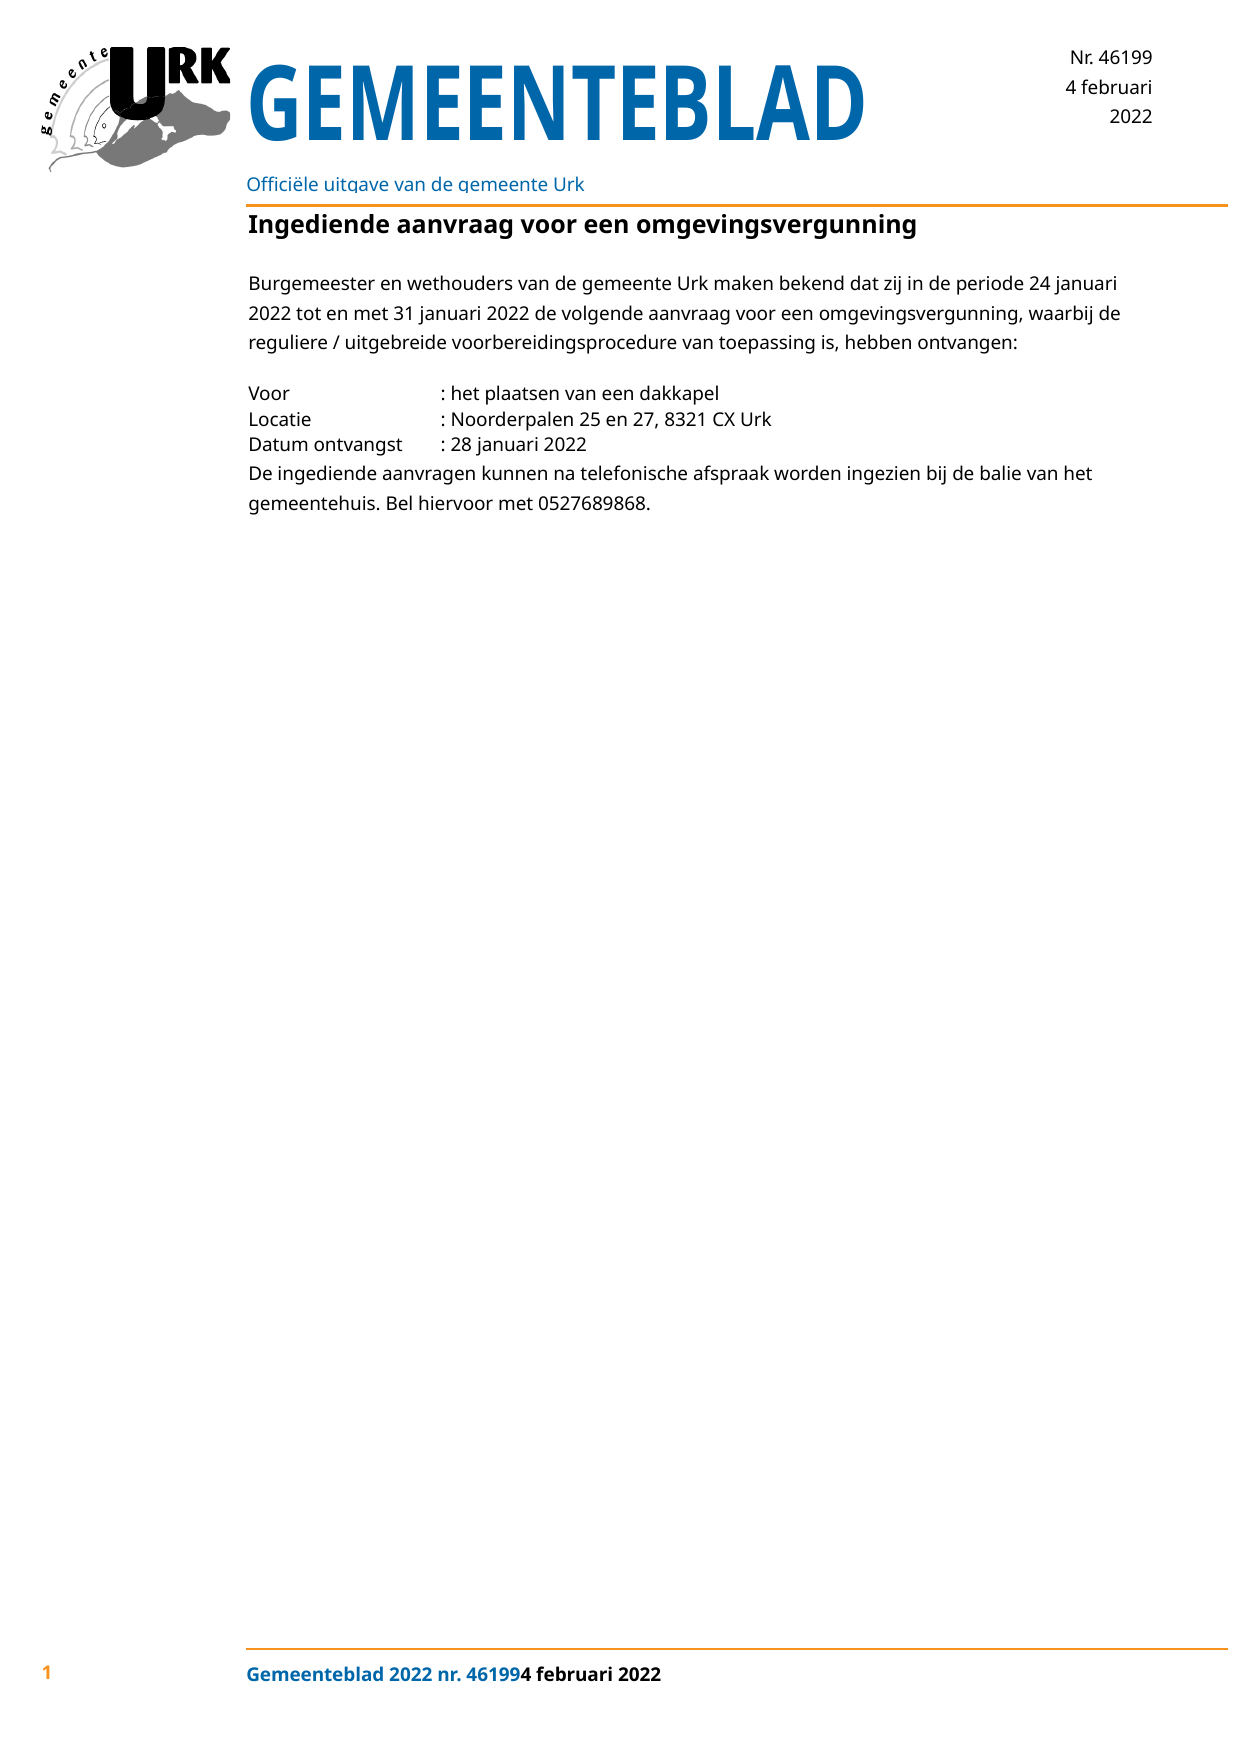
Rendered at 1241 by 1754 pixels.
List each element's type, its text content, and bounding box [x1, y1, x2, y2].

text Ingediende aanvraag voor een omgevingsvergunning [248, 207, 1152, 241]
table_header : het plaatsen van een dakkapel [440, 380, 1152, 406]
table_cell Locatie [248, 406, 440, 431]
table_cell : 28 januari 2022 [440, 431, 1152, 457]
table_cell : Noorderpalen 25 en 27, 8321 CX Urk [440, 406, 1152, 431]
text De ingediende aanvragen kunnen na telefonische afspraak worden ingezien bij de balie van het gemeentehuis. Bel hiervoor met 0527689868. [248, 460, 1152, 516]
picture [41, 47, 231, 172]
text Burgemeester en wethouders van de gemeente Urk maken bekend dat zij in de periode 24 januari 2022 tot en met 31 januari 2022 de volgende aanvraag voor een omgevingsvergunning, waarbij de reguliere / uitgebreide voorbereidingsprocedure van toepassing is, hebben ontvangen: [248, 270, 1152, 355]
table_header Voor [248, 380, 440, 406]
table_cell Datum ontvangst [248, 431, 440, 457]
